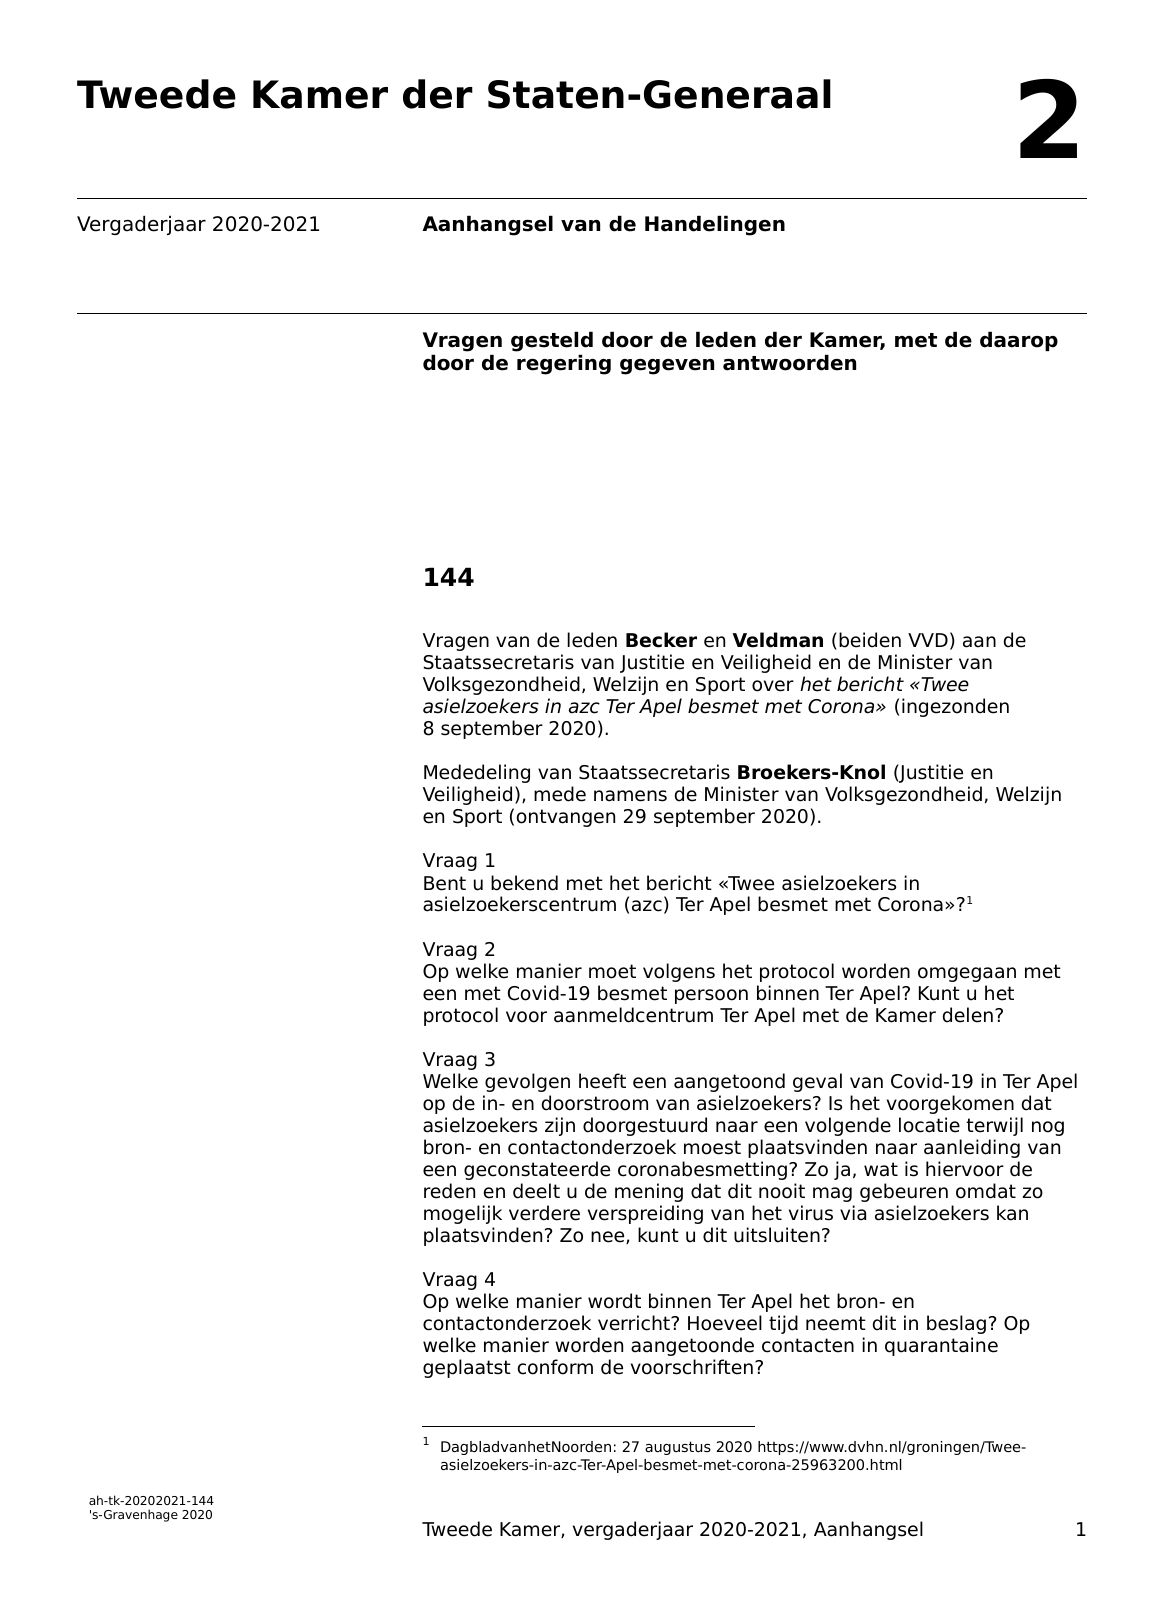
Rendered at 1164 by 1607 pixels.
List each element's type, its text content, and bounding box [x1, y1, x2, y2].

table_cell Vragen gesteld door de leden der Kamer, met de daarop door de regering gegeven antwoorden [422, 314, 1087, 375]
table_cell Aanhangsel van de Handelingen [422, 199, 1087, 313]
text 144 [422, 563, 1087, 592]
text ah-tk-20202021-144 [88, 1494, 323, 1508]
table_cell Vergaderjaar 2020-2021 [77, 199, 422, 313]
table_cell [77, 314, 422, 375]
table_header 2 [886, 59, 1087, 198]
text Vraag 1 [422, 850, 1087, 872]
text Vragen van de leden Becker en Veldman (beiden VVD) aan de Staatssecretaris van Justitie en Veiligheid en de Minister van Volksgezondheid, Welzijn en Sport over het bericht «Twee asielzoekers in azc Ter Apel besmet met Corona» (ingezonden 8 september 2020). [422, 630, 1087, 740]
table_header Tweede Kamer der Staten-Generaal [77, 59, 886, 198]
text 's-Gravenhage 2020 [88, 1508, 323, 1522]
text Op welke manier wordt binnen Ter Apel het bron- en contactonderzoek verricht? Hoeveel tijd neemt dit in beslag? Op welke manier worden aangetoonde contacten in quarantaine geplaatst conform de voorschriften? [422, 1291, 1087, 1378]
text DagbladvanhetNoorden: 27 augustus 2020 https://www.dvhn.nl/groningen/Twee-asielzoekers-in-azc-Ter-Apel-besmet-met-corona-25963200.html [422, 1435, 1087, 1474]
text Vraag 3 [422, 1049, 1087, 1071]
text Welke gevolgen heeft een aangetoond geval van Covid-19 in Ter Apel op de in- en doorstroom van asielzoekers? Is het voorgekomen dat asielzoekers zijn doorgestuurd naar een volgende locatie terwijl nog bron- en contactonderzoek moest plaatsvinden naar aanleiding van een geconstateerde coronabesmetting? Zo ja, wat is hiervoor de reden en deelt u de mening dat dit nooit mag gebeuren omdat zo mogelijk verdere verspreiding van het virus via asielzoekers kan plaatsvinden? Zo nee, kunt u dit uitsluiten? [422, 1071, 1087, 1246]
text Vraag 2 [422, 938, 1087, 961]
text Op welke manier moet volgens het protocol worden omgegaan met een met Covid-19 besmet persoon binnen Ter Apel? Kunt u het protocol voor aanmeldcentrum Ter Apel met de Kamer delen? [422, 961, 1087, 1026]
text Vraag 4 [422, 1269, 1087, 1291]
text Mededeling van Staatssecretaris Broekers-Knol (Justitie en Veiligheid), mede namens de Minister van Volksgezondheid, Welzijn en Sport (ontvangen 29 september 2020). [422, 762, 1087, 828]
text Bent u bekend met het bericht «Twee asielzoekers in asielzoekerscentrum (azc) Ter Apel besmet met Corona»? [422, 872, 1087, 916]
